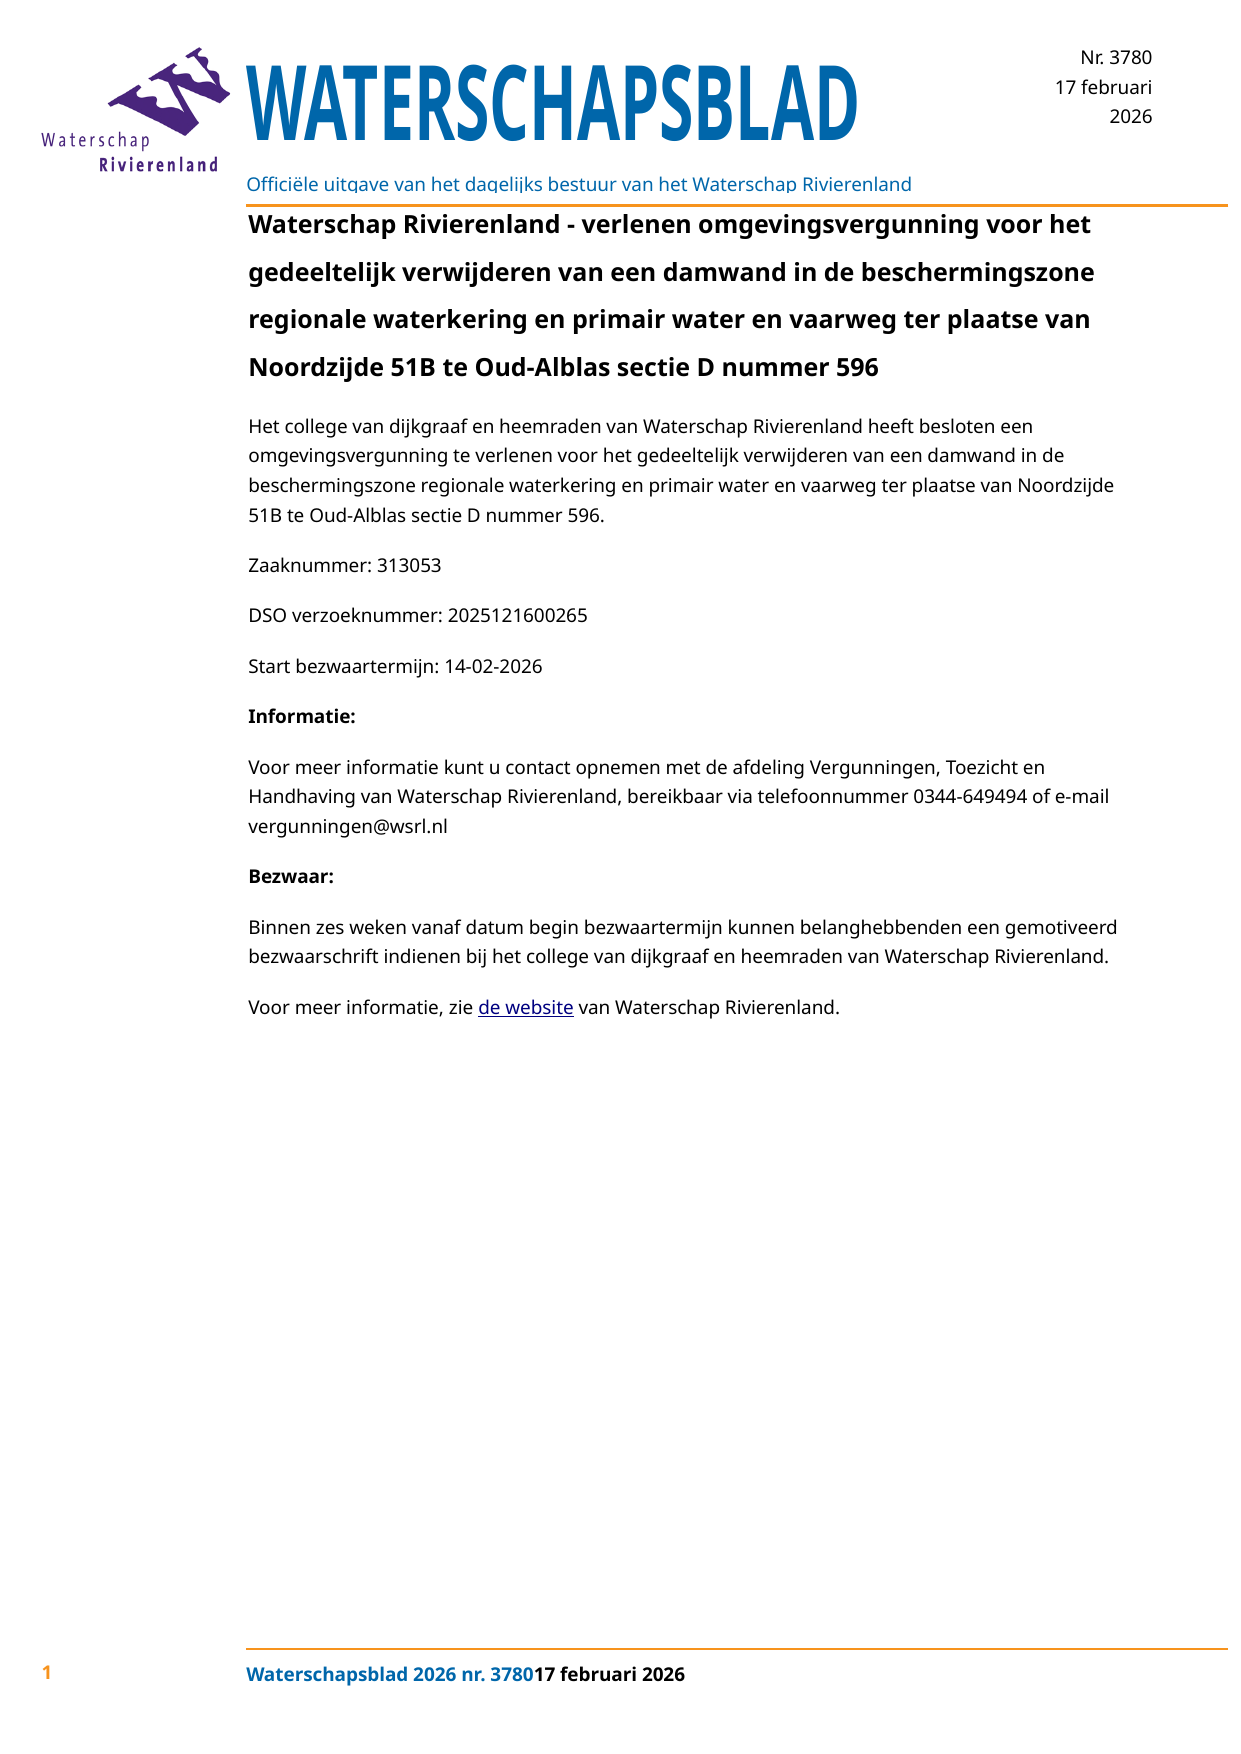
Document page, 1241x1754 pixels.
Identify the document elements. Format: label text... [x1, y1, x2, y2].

text Start bezwaartermijn: 14-02-2026 [248, 653, 1152, 679]
text Bezwaar: [248, 863, 1152, 889]
text Zaaknummer: 313053 [248, 552, 1152, 578]
text Informatie: [248, 703, 1152, 729]
text DSO verzoeknummer: 2025121600265 [248, 603, 1152, 628]
picture [41, 47, 231, 172]
text Binnen zes weken vanaf datum begin bezwaartermijn kunnen belanghebbenden een gemotiveerd bezwaarschrift indienen bij het college van dijkgraaf en heemraden van Waterschap Rivierenland. [248, 914, 1152, 969]
text Voor meer informatie, zie de website van Waterschap Rivierenland. [248, 994, 1152, 1020]
text Het college van dijkgraaf en heemraden van Waterschap Rivierenland heeft besloten een omgevingsvergunning te verlenen voor het gedeeltelijk verwijderen van een damwand in de beschermingszone regionale waterkering en primair water en vaarweg ter plaatse van Noordzijde 51B te Oud-Alblas sectie D nummer 596. [248, 413, 1152, 528]
text Waterschap Rivierenland - verlenen omgevingsvergunning voor het gedeeltelijk verwijderen van een damwand in de beschermingszone regionale waterkering en primair water en vaarweg ter plaatse van Noordzijde 51B te Oud-Alblas sectie D nummer 596 [248, 207, 1152, 384]
text Voor meer informatie kunt u contact opnemen met de afdeling Vergunningen, Toezicht en Handhaving van Waterschap Rivierenland, bereikbaar via telefoonnummer 0344-649494 of e-mail vergunningen@wsrl.nl [248, 754, 1152, 839]
